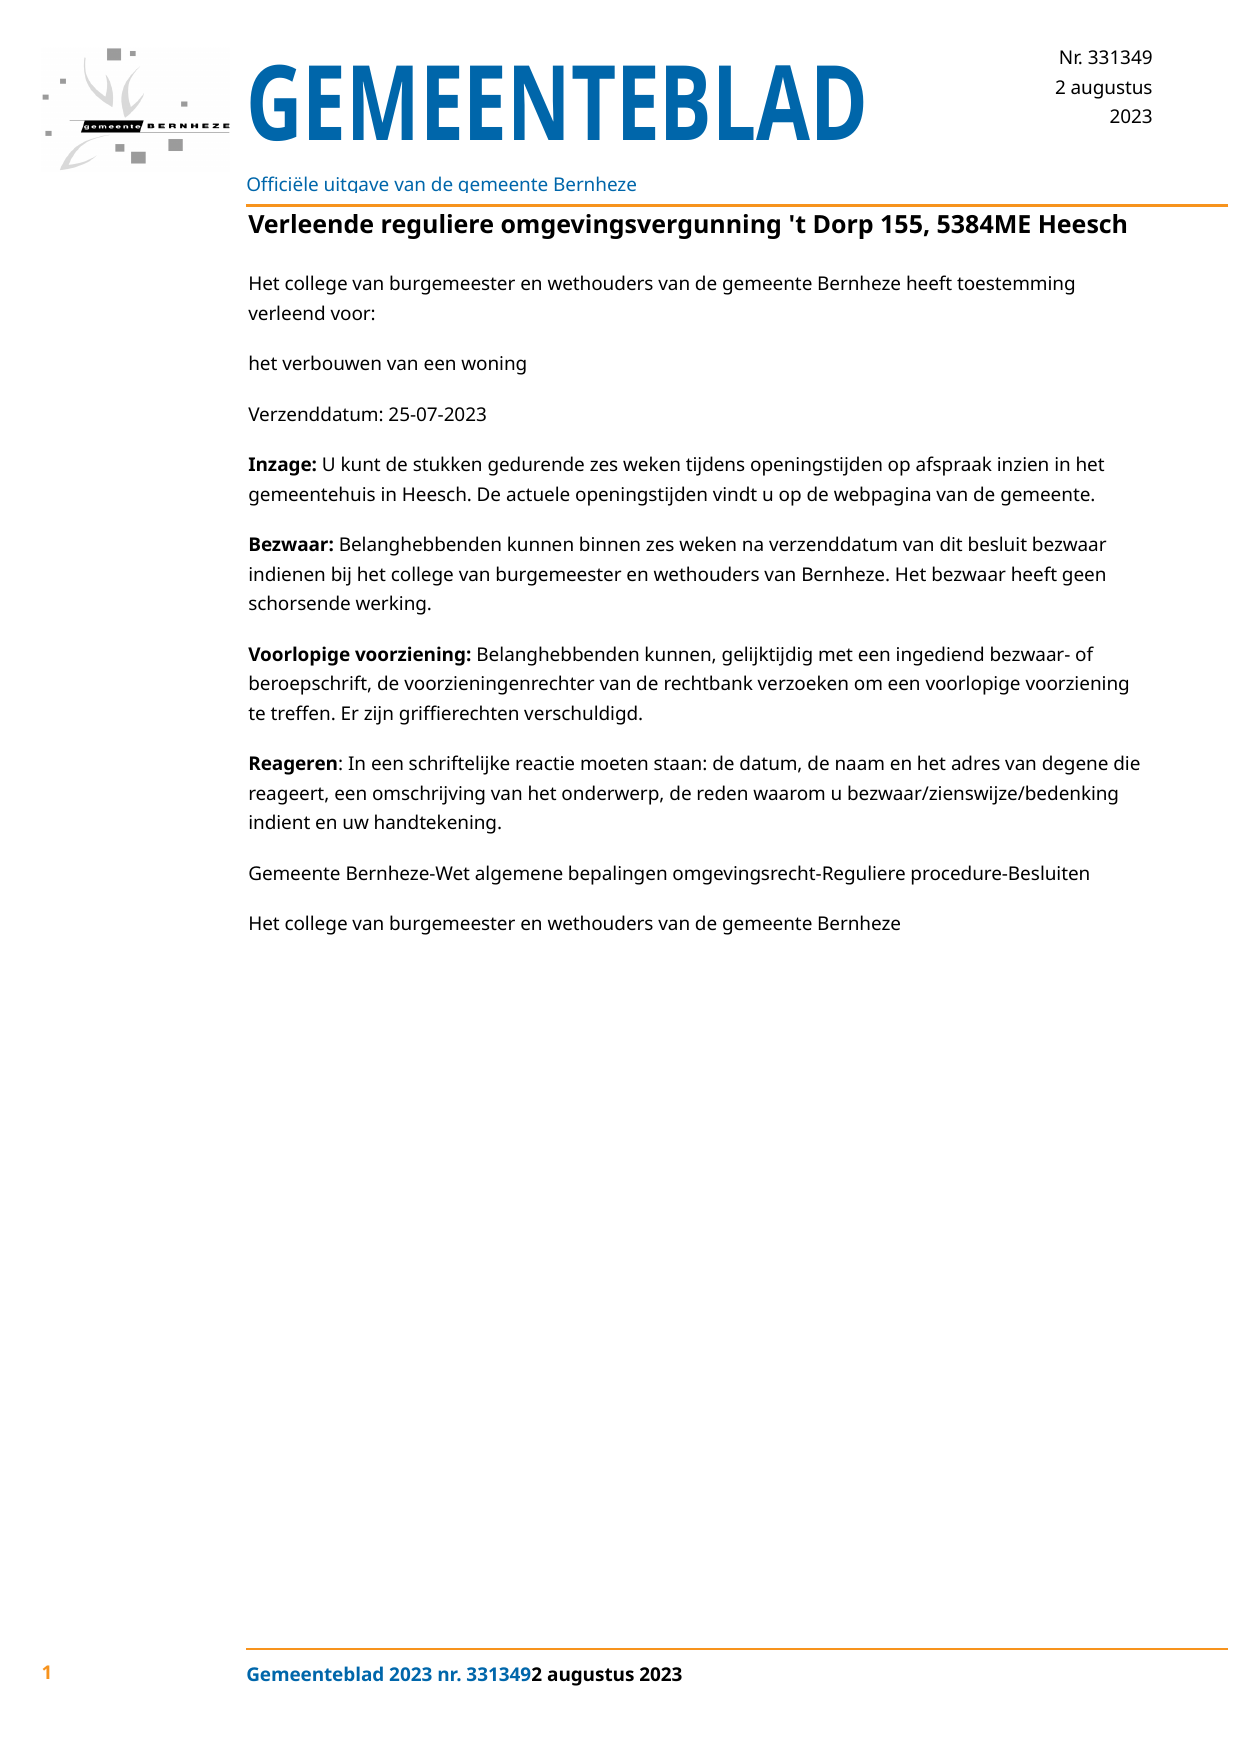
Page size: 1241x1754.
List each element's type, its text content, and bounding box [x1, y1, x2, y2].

text Het college van burgemeester en wethouders van de gemeente Bernheze heeft toestemming verleend voor: [248, 270, 1152, 326]
text Bezwaar: Belanghebbenden kunnen binnen zes weken na verzenddatum van dit besluit bezwaar indienen bij het college van burgemeester en wethouders van Bernheze. Het bezwaar heeft geen schorsende werking. [248, 531, 1152, 616]
text Verzenddatum: 25-07-2023 [248, 401, 1152, 426]
text Gemeente Bernheze-Wet algemene bepalingen omgevingsrecht-Reguliere procedure-Besluiten [248, 860, 1152, 886]
picture [41, 47, 231, 172]
text Inzage: U kunt de stukken gedurende zes weken tijdens openingstijden op afspraak inzien in het gemeentehuis in Heesch. De actuele openingstijden vindt u op de webpagina van de gemeente. [248, 451, 1152, 506]
text Voorlopige voorziening: Belanghebbenden kunnen, gelijktijdig met een ingediend bezwaar- of beroepschrift, de voorzieningenrechter van de rechtbank verzoeken om een voorlopige voorziening te treffen. Er zijn griffierechten verschuldigd. [248, 641, 1152, 726]
text Reageren: In een schriftelijke reactie moeten staan: de datum, de naam en het adres van degene die reageert, een omschrijving van het onderwerp, de reden waarom u bezwaar/zienswijze/bedenking indient en uw handtekening. [248, 750, 1152, 835]
text Verleende reguliere omgevingsvergunning 't Dorp 155, 5384ME Heesch [248, 207, 1152, 241]
text het verbouwen van een woning [248, 350, 1152, 376]
text Het college van burgemeester en wethouders van de gemeente Bernheze [248, 910, 1152, 936]
